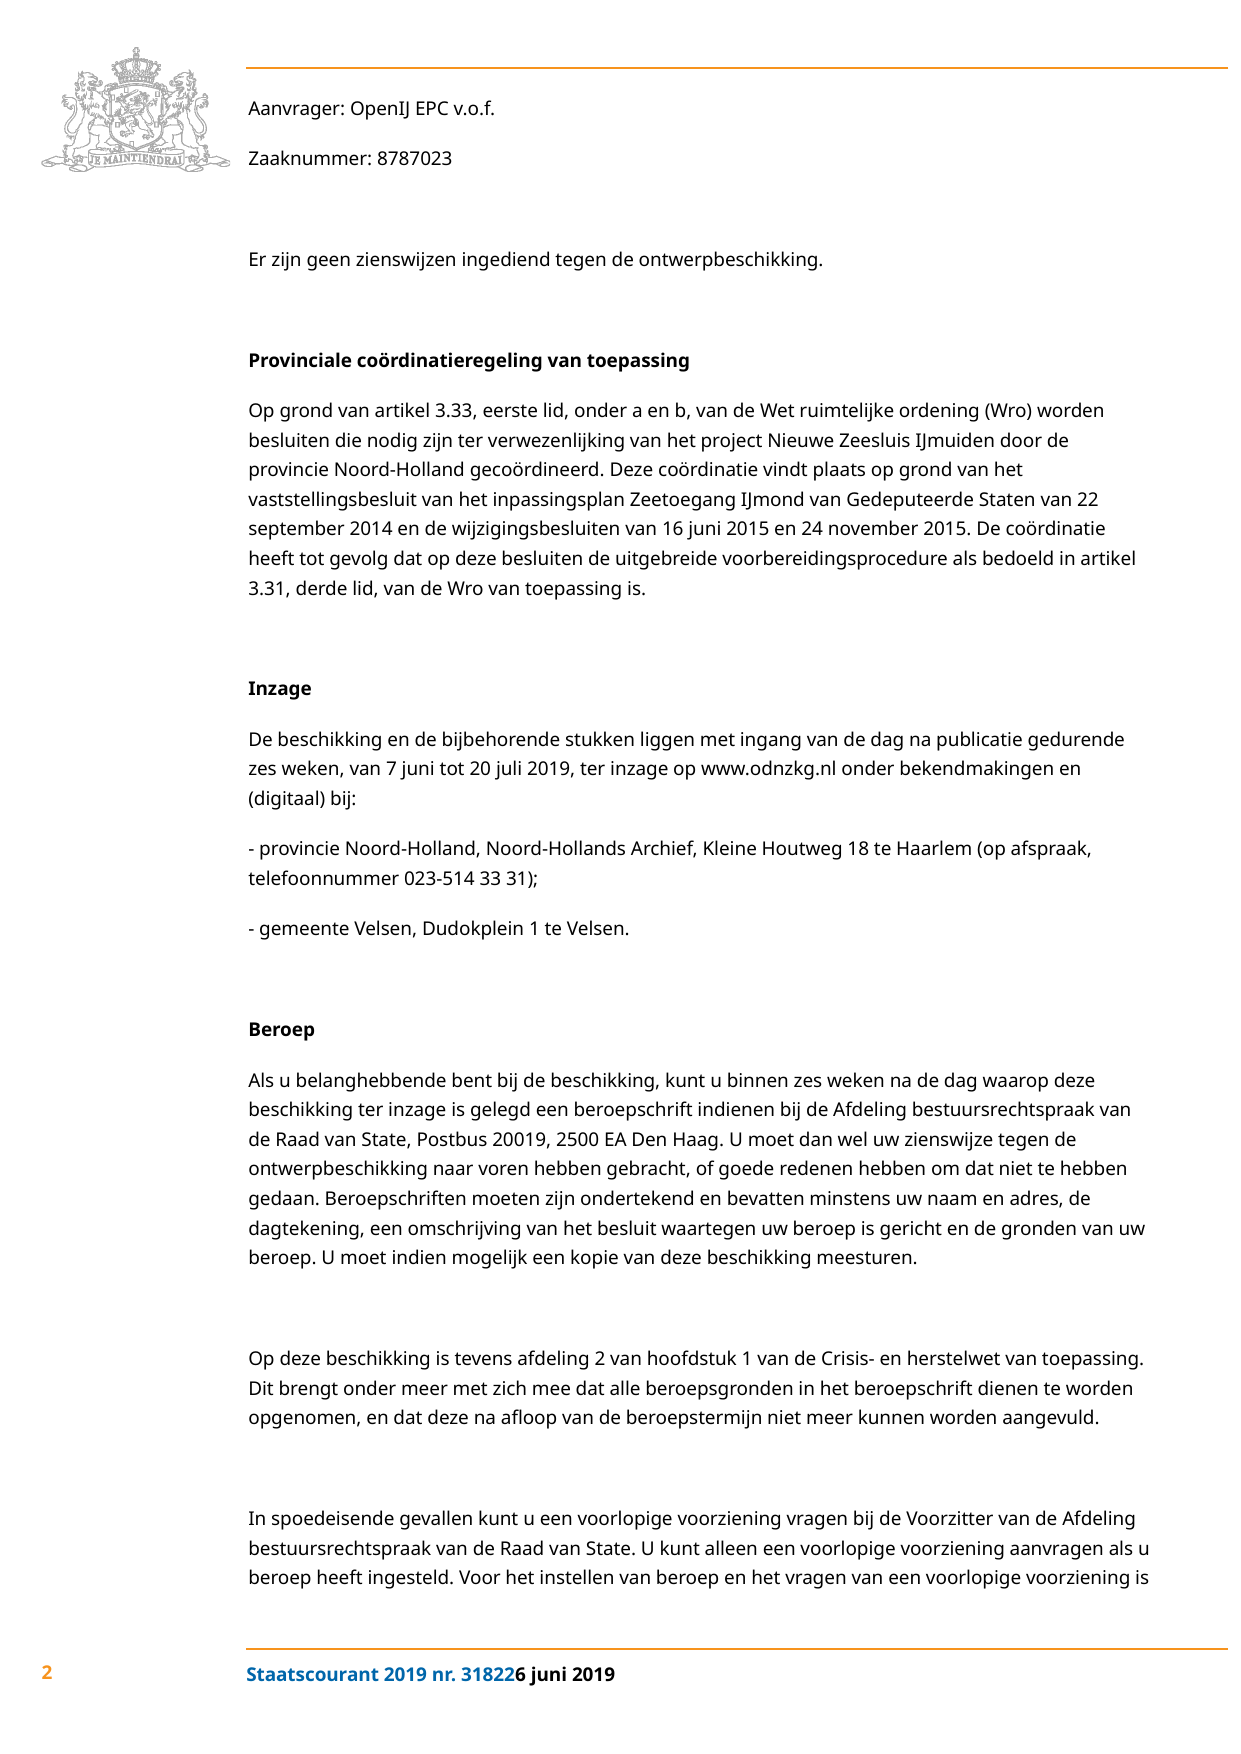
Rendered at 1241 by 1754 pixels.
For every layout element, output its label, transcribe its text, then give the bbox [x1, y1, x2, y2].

text Als u belanghebbende bent bij de beschikking, kunt u binnen zes weken na de dag waarop deze beschikking ter inzage is gelegd een beroepschrift indienen bij de Afdeling bestuursrechtspraak van de Raad van State, Postbus 20019, 2500 EA Den Haag. U moet dan wel uw zienswijze tegen de ontwerpbeschikking naar voren hebben gebracht, of goede redenen hebben om dat niet te hebben gedaan. Beroepschriften moeten zijn ondertekend en bevatten minstens uw naam en adres, de dagtekening, een omschrijving van het besluit waartegen uw beroep is gericht en de gronden van uw beroep. U moet indien mogelijk een kopie van deze beschikking meesturen. [248, 1067, 1152, 1270]
text Op deze beschikking is tevens afdeling 2 van hoofdstuk 1 van de Crisis- en herstelwet van toepassing. Dit brengt onder meer met zich mee dat alle beroepsgronden in het beroepschrift dienen te worden opgenomen, en dat deze na afloop van de beroepstermijn niet meer kunnen worden aangevuld. [248, 1345, 1152, 1430]
text Op grond van artikel 3.33, eerste lid, onder a en b, van de Wet ruimtelijke ordening (Wro) worden besluiten die nodig zijn ter verwezenlijking van het project Nieuwe Zeesluis IJmuiden door de provincie Noord-Holland gecoördineerd. Deze coördinatie vindt plaats op grond van het vaststellingsbesluit van het inpassingsplan Zeetoegang IJmond van Gedeputeerde Staten van 22 september 2014 en de wijzigingsbesluiten van 16 juni 2015 en 24 november 2015. De coördinatie heeft tot gevolg dat op deze besluiten de uitgebreide voorbereidingsprocedure als bedoeld in artikel 3.31, derde lid, van de Wro van toepassing is. [248, 397, 1152, 601]
picture [41, 47, 231, 172]
text In spoedeisende gevallen kunt u een voorlopige voorziening vragen bij de Voorzitter van de Afdeling bestuursrechtspraak van de Raad van State. U kunt alleen een voorlopige voorziening aanvragen als u beroep heeft ingesteld. Voor het instellen van beroep en het vragen van een voorlopige voorziening is [248, 1505, 1152, 1590]
text De beschikking en de bijbehorende stukken liggen met ingang van de dag na publicatie gedurende zes weken, van 7 juni tot 20 juli 2019, ter inzage op www.odnzkg.nl onder bekendmakingen en (digitaal) bij: [248, 726, 1152, 811]
text Zaaknummer: 8787023 [248, 145, 1152, 171]
text Aanvrager: OpenIJ EPC v.o.f. [248, 95, 1152, 121]
text Er zijn geen zienswijzen ingediend tegen de ontwerpbeschikking. [248, 246, 1152, 272]
text - provincie Noord-Holland, Noord-Hollands Archief, Kleine Houtweg 18 te Haarlem (op afspraak, telefoonnummer 023-514 33 31); [248, 836, 1152, 891]
text - gemeente Velsen, Dudokplein 1 te Velsen. [248, 916, 1152, 941]
text Beroep [248, 1016, 1152, 1042]
text Inzage [248, 676, 1152, 701]
text Provinciale coördinatieregeling van toepassing [248, 347, 1152, 373]
